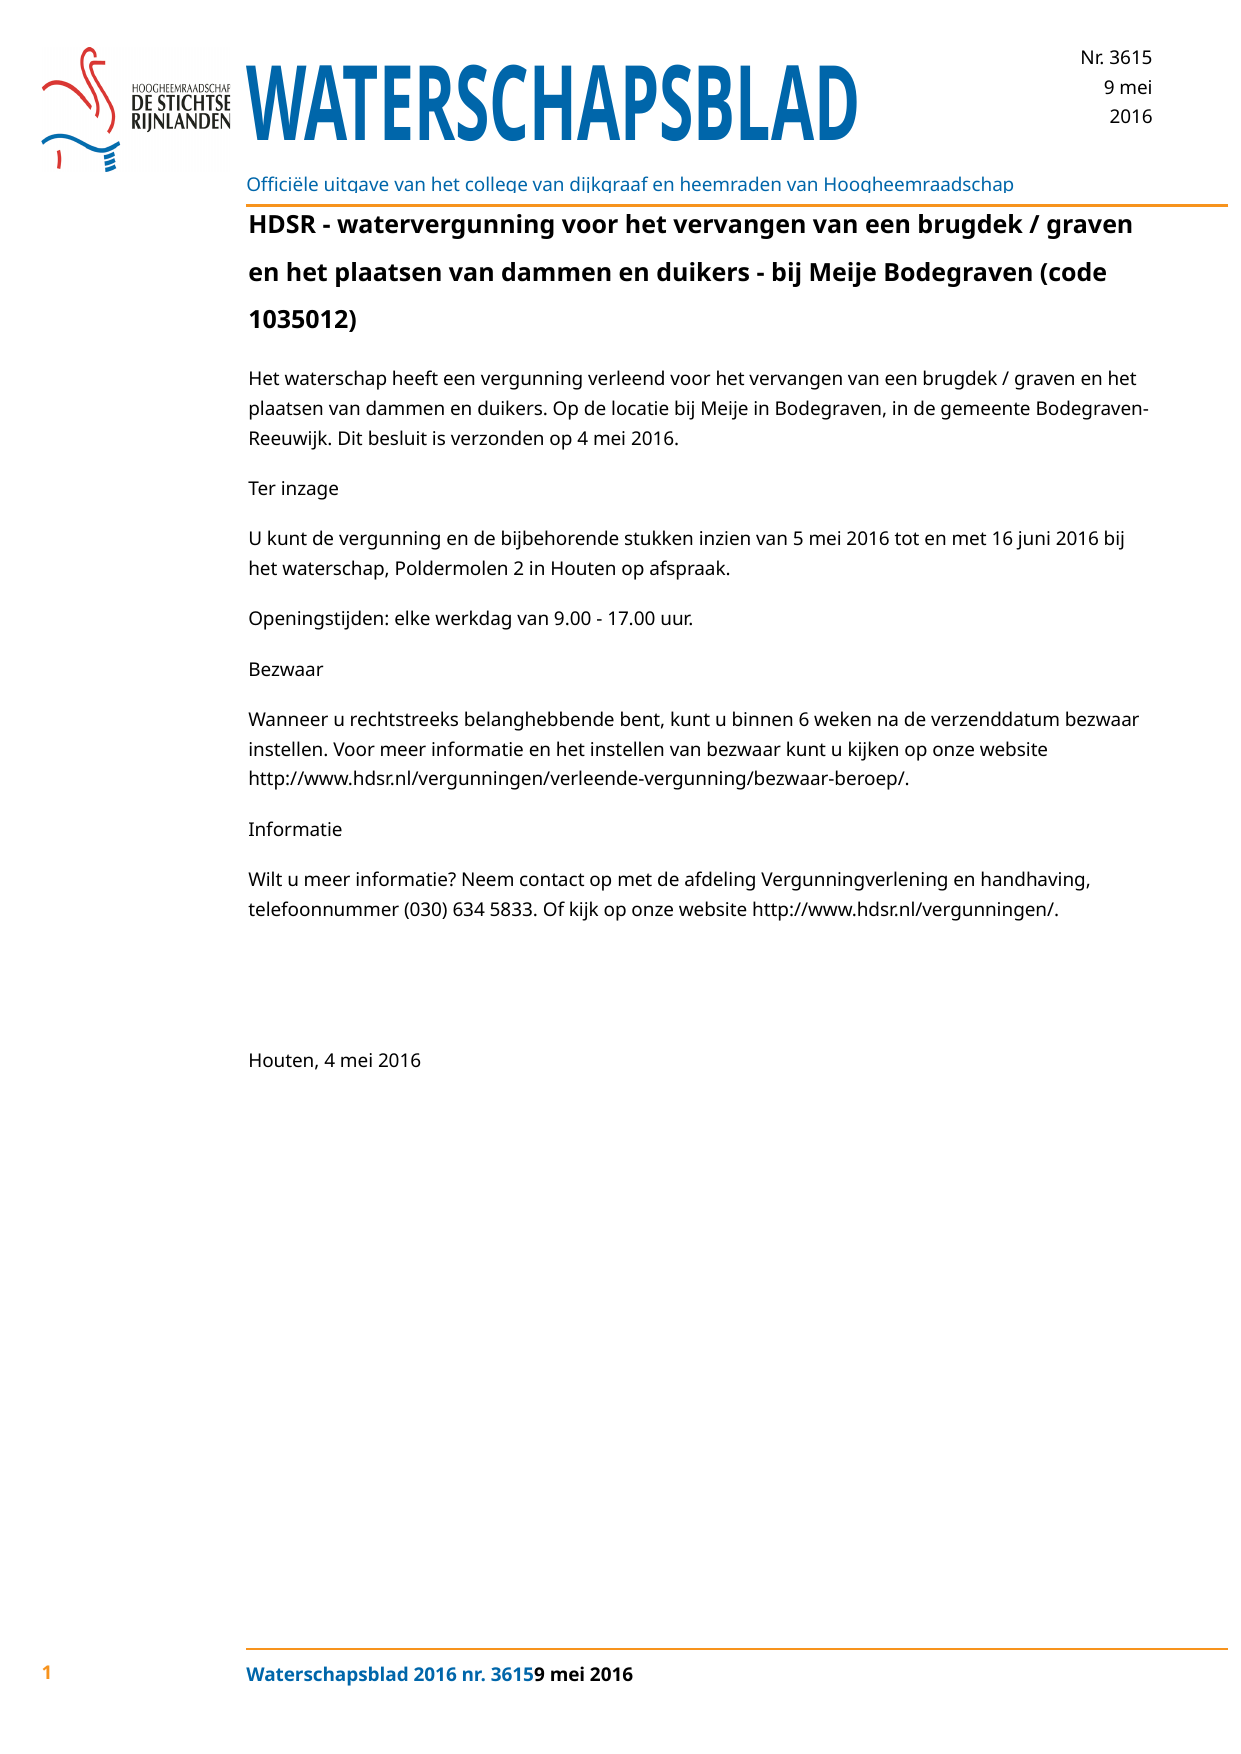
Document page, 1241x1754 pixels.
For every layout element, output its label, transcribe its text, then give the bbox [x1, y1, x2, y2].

text Openingstijden: elke werkdag van 9.00 - 17.00 uur. [248, 606, 1152, 631]
text Ter inzage [248, 475, 1152, 501]
text HDSR - watervergunning voor het vervangen van een brugdek / graven en het plaatsen van dammen en duikers - bij Meije Bodegraven (code 1035012) [248, 207, 1152, 336]
text Wilt u meer informatie? Neem contact op met de afdeling Vergunningverlening en handhaving, telefoonnummer (030) 634 5833. Of kijk op onze website http://www.hdsr.nl/vergunningen/. [248, 866, 1152, 922]
text Houten, 4 mei 2016 [248, 1047, 1152, 1073]
text Bezwaar [248, 656, 1152, 682]
text U kunt de vergunning en de bijbehorende stukken inzien van 5 mei 2016 tot en met 16 juni 2016 bij het waterschap, Poldermolen 2 in Houten op afspraak. [248, 526, 1152, 581]
text Het waterschap heeft een vergunning verleend voor het vervangen van een brugdek / graven en het plaatsen van dammen en duikers. Op de locatie bij Meije in Bodegraven, in de gemeente Bodegraven-Reeuwijk. Dit besluit is verzonden op 4 mei 2016. [248, 366, 1152, 450]
picture [41, 47, 231, 172]
text Informatie [248, 816, 1152, 842]
text Wanneer u rechtstreeks belanghebbende bent, kunt u binnen 6 weken na de verzenddatum bezwaar instellen. Voor meer informatie en het instellen van bezwaar kunt u kijken op onze website http://www.hdsr.nl/vergunningen/verleende-vergunning/bezwaar-beroep/. [248, 706, 1152, 791]
